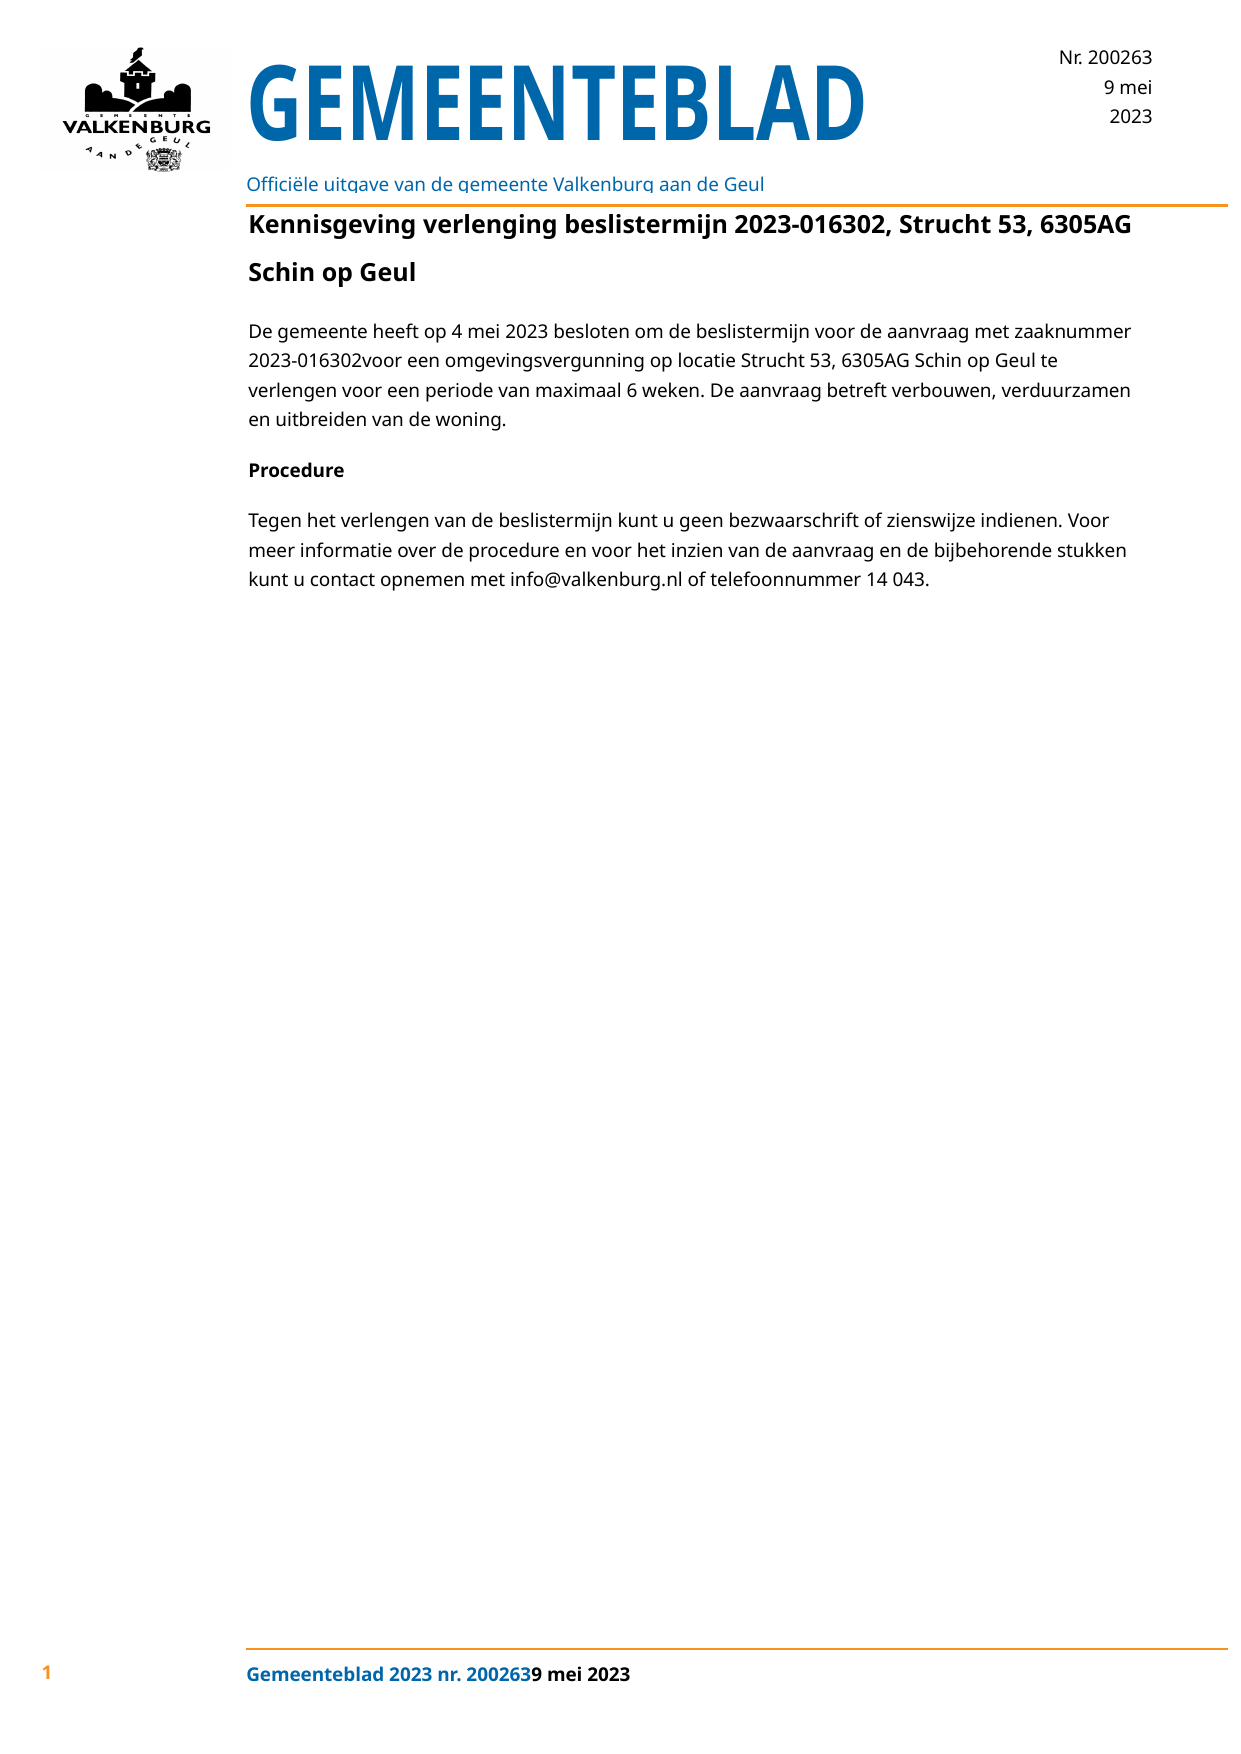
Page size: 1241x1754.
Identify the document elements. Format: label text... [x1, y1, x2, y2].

text Kennisgeving verlenging beslistermijn 2023-016302, Strucht 53, 6305AG Schin op Geul [248, 207, 1152, 288]
picture [41, 47, 231, 172]
text Procedure [248, 457, 1152, 483]
text Tegen het verlengen van de beslistermijn kunt u geen bezwaarschrift of zienswijze indienen. Voor meer informatie over de procedure en voor het inzien van de aanvraag en de bijbehorende stukken kunt u contact opnemen met info@valkenburg.nl of telefoonnummer 14 043. [248, 507, 1152, 592]
text De gemeente heeft op 4 mei 2023 besloten om de beslistermijn voor de aanvraag met zaaknummer 2023-016302voor een omgevingsvergunning op locatie Strucht 53, 6305AG Schin op Geul te verlengen voor een periode van maximaal 6 weken. De aanvraag betreft verbouwen, verduurzamen en uitbreiden van de woning. [248, 318, 1152, 432]
